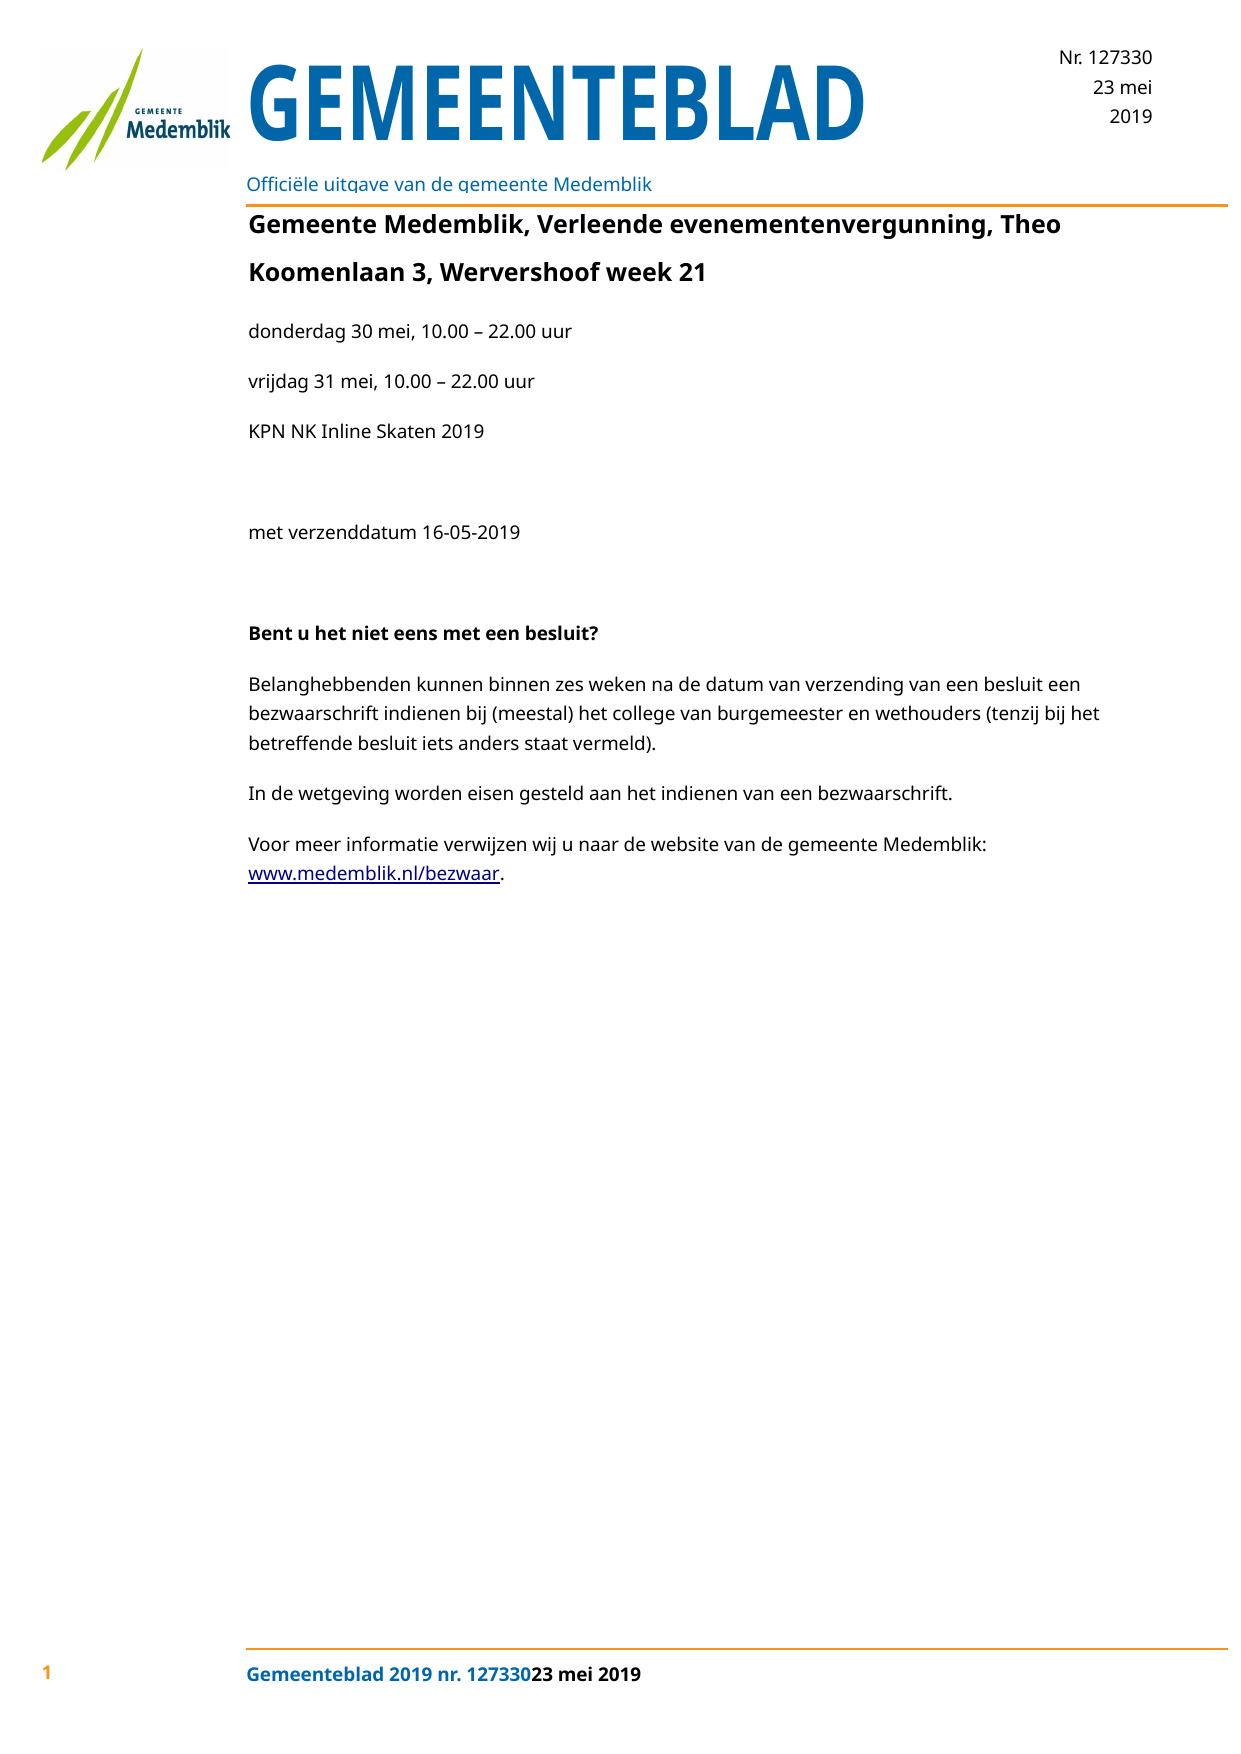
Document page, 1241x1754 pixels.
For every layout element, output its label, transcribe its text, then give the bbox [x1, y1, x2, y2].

text met verzenddatum 16-05-2019 [248, 519, 1152, 545]
picture [41, 47, 231, 172]
text Belanghebbenden kunnen binnen zes weken na de datum van verzending van een besluit een bezwaarschrift indienen bij (meestal) het college van burgemeester en wethouders (tenzij bij het betreffende besluit iets anders staat vermeld). [248, 671, 1152, 756]
text vrijdag 31 mei, 10.00 – 22.00 uur [248, 368, 1152, 394]
text Voor meer informatie verwijzen wij u naar de website van de gemeente Medemblik: www.medemblik.nl/bezwaar. [248, 831, 1152, 886]
text donderdag 30 mei, 10.00 – 22.00 uur [248, 318, 1152, 344]
text KPN NK Inline Skaten 2019 [248, 419, 1152, 444]
text Bent u het niet eens met een besluit? [248, 620, 1152, 646]
text In de wetgeving worden eisen gesteld aan het indienen van een bezwaarschrift. [248, 780, 1152, 806]
text Gemeente Medemblik, Verleende evenementenvergunning, Theo Koomenlaan 3, Wervershoof week 21 [248, 207, 1152, 288]
